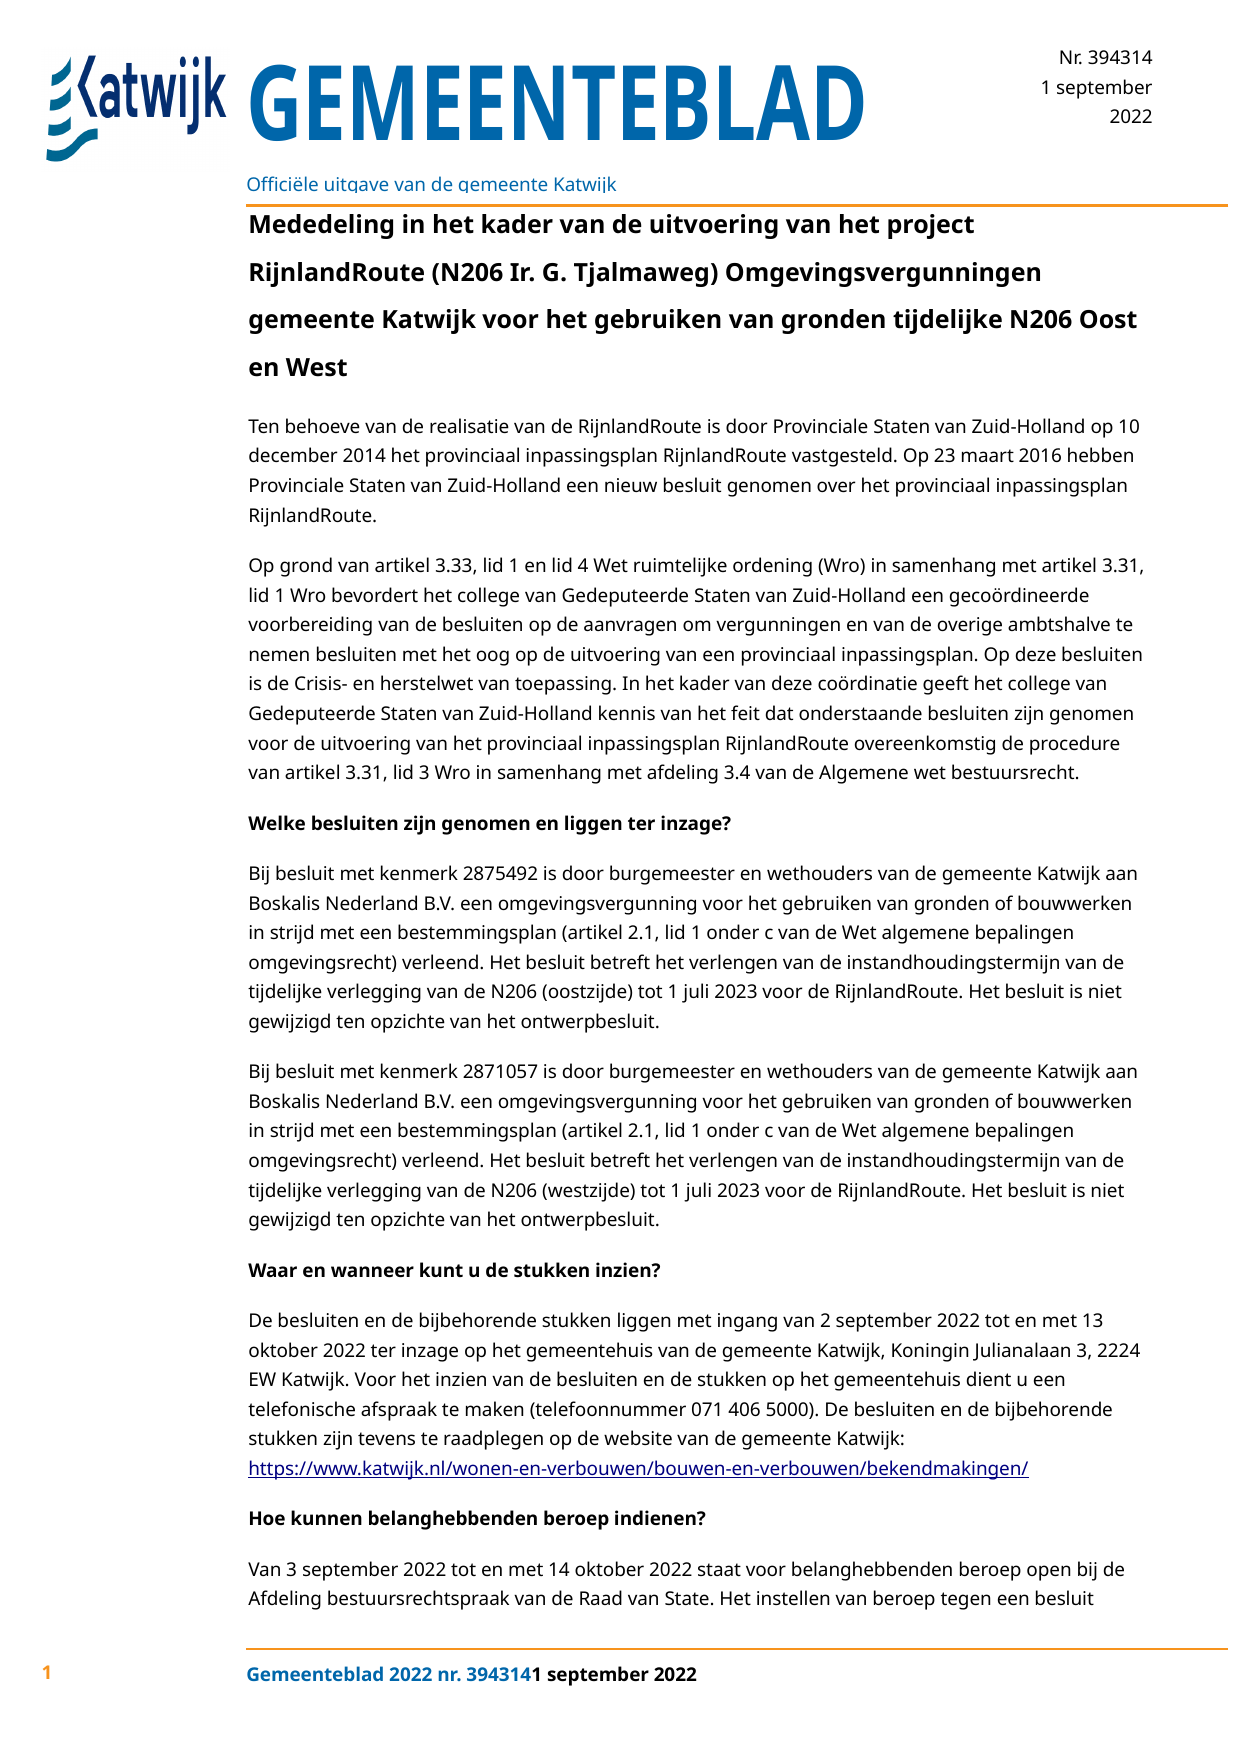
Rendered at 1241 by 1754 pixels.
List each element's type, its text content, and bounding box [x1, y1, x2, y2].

picture [41, 47, 231, 172]
text Ten behoeve van de realisatie van de RijnlandRoute is door Provinciale Staten van Zuid-Holland op 10 december 2014 het provinciaal inpassingsplan RijnlandRoute vastgesteld. Op 23 maart 2016 hebben Provinciale Staten van Zuid-Holland een nieuw besluit genomen over het provinciaal inpassingsplan RijnlandRoute. [248, 413, 1152, 528]
text Welke besluiten zijn genomen en liggen ter inzage? [248, 810, 1152, 836]
text Op grond van artikel 3.33, lid 1 en lid 4 Wet ruimtelijke ordening (Wro) in samenhang met artikel 3.31, lid 1 Wro bevordert het college van Gedeputeerde Staten van Zuid-Holland een gecoördineerde voorbereiding van de besluiten op de aanvragen om vergunningen en van de overige ambtshalve te nemen besluiten met het oog op de uitvoering van een provinciaal inpassingsplan. Op deze besluiten is de Crisis- en herstelwet van toepassing. In het kader van deze coördinatie geeft het college van Gedeputeerde Staten van Zuid-Holland kennis van het feit dat onderstaande besluiten zijn genomen voor de uitvoering van het provinciaal inpassingsplan RijnlandRoute overeenkomstig de procedure van artikel 3.31, lid 3 Wro in samenhang met afdeling 3.4 van de Algemene wet bestuursrecht. [248, 552, 1152, 785]
text Bij besluit met kenmerk 2871057 is door burgemeester en wethouders van de gemeente Katwijk aan Boskalis Nederland B.V. een omgevingsvergunning voor het gebruiken van gronden of bouwwerken in strijd met een bestemmingsplan (artikel 2.1, lid 1 onder c van de Wet algemene bepalingen omgevingsrecht) verleend. Het besluit betreft het verlengen van de instandhoudingstermijn van de tijdelijke verlegging van de N206 (westzijde) tot 1 juli 2023 voor de RijnlandRoute. Het besluit is niet gewijzigd ten opzichte van het ontwerpbesluit. [248, 1058, 1152, 1232]
text Hoe kunnen belanghebbenden beroep indienen? [248, 1506, 1152, 1531]
text Mededeling in het kader van de uitvoering van het project RijnlandRoute (N206 Ir. G. Tjalmaweg) Omgevingsvergunningen gemeente Katwijk voor het gebruiken van gronden tijdelijke N206 Oost en West [248, 207, 1152, 384]
text De besluiten en de bijbehorende stukken liggen met ingang van 2 september 2022 tot en met 13 oktober 2022 ter inzage op het gemeentehuis van de gemeente Katwijk, Koningin Julianalaan 3, 2224 EW Katwijk. Voor het inzien van de besluiten en de stukken op het gemeentehuis dient u een telefonische afspraak te maken (telefoonnummer 071 406 5000). De besluiten en de bijbehorende stukken zijn tevens te raadplegen op de website van de gemeente Katwijk: https://www.katwijk.nl/wonen-en-verbouwen/bouwen-en-verbouwen/bekendmakingen/ [248, 1307, 1152, 1481]
text Bij besluit met kenmerk 2875492 is door burgemeester en wethouders van de gemeente Katwijk aan Boskalis Nederland B.V. een omgevingsvergunning voor het gebruiken van gronden of bouwwerken in strijd met een bestemmingsplan (artikel 2.1, lid 1 onder c van de Wet algemene bepalingen omgevingsrecht) verleend. Het besluit betreft het verlengen van de instandhoudingstermijn van de tijdelijke verlegging van de N206 (oostzijde) tot 1 juli 2023 voor de RijnlandRoute. Het besluit is niet gewijzigd ten opzichte van het ontwerpbesluit. [248, 860, 1152, 1034]
text Waar en wanneer kunt u de stukken inzien? [248, 1257, 1152, 1283]
text Van 3 september 2022 tot en met 14 oktober 2022 staat voor belanghebbenden beroep open bij de Afdeling bestuursrechtspraak van de Raad van State. Het instellen van beroep tegen een besluit [248, 1556, 1152, 1611]
